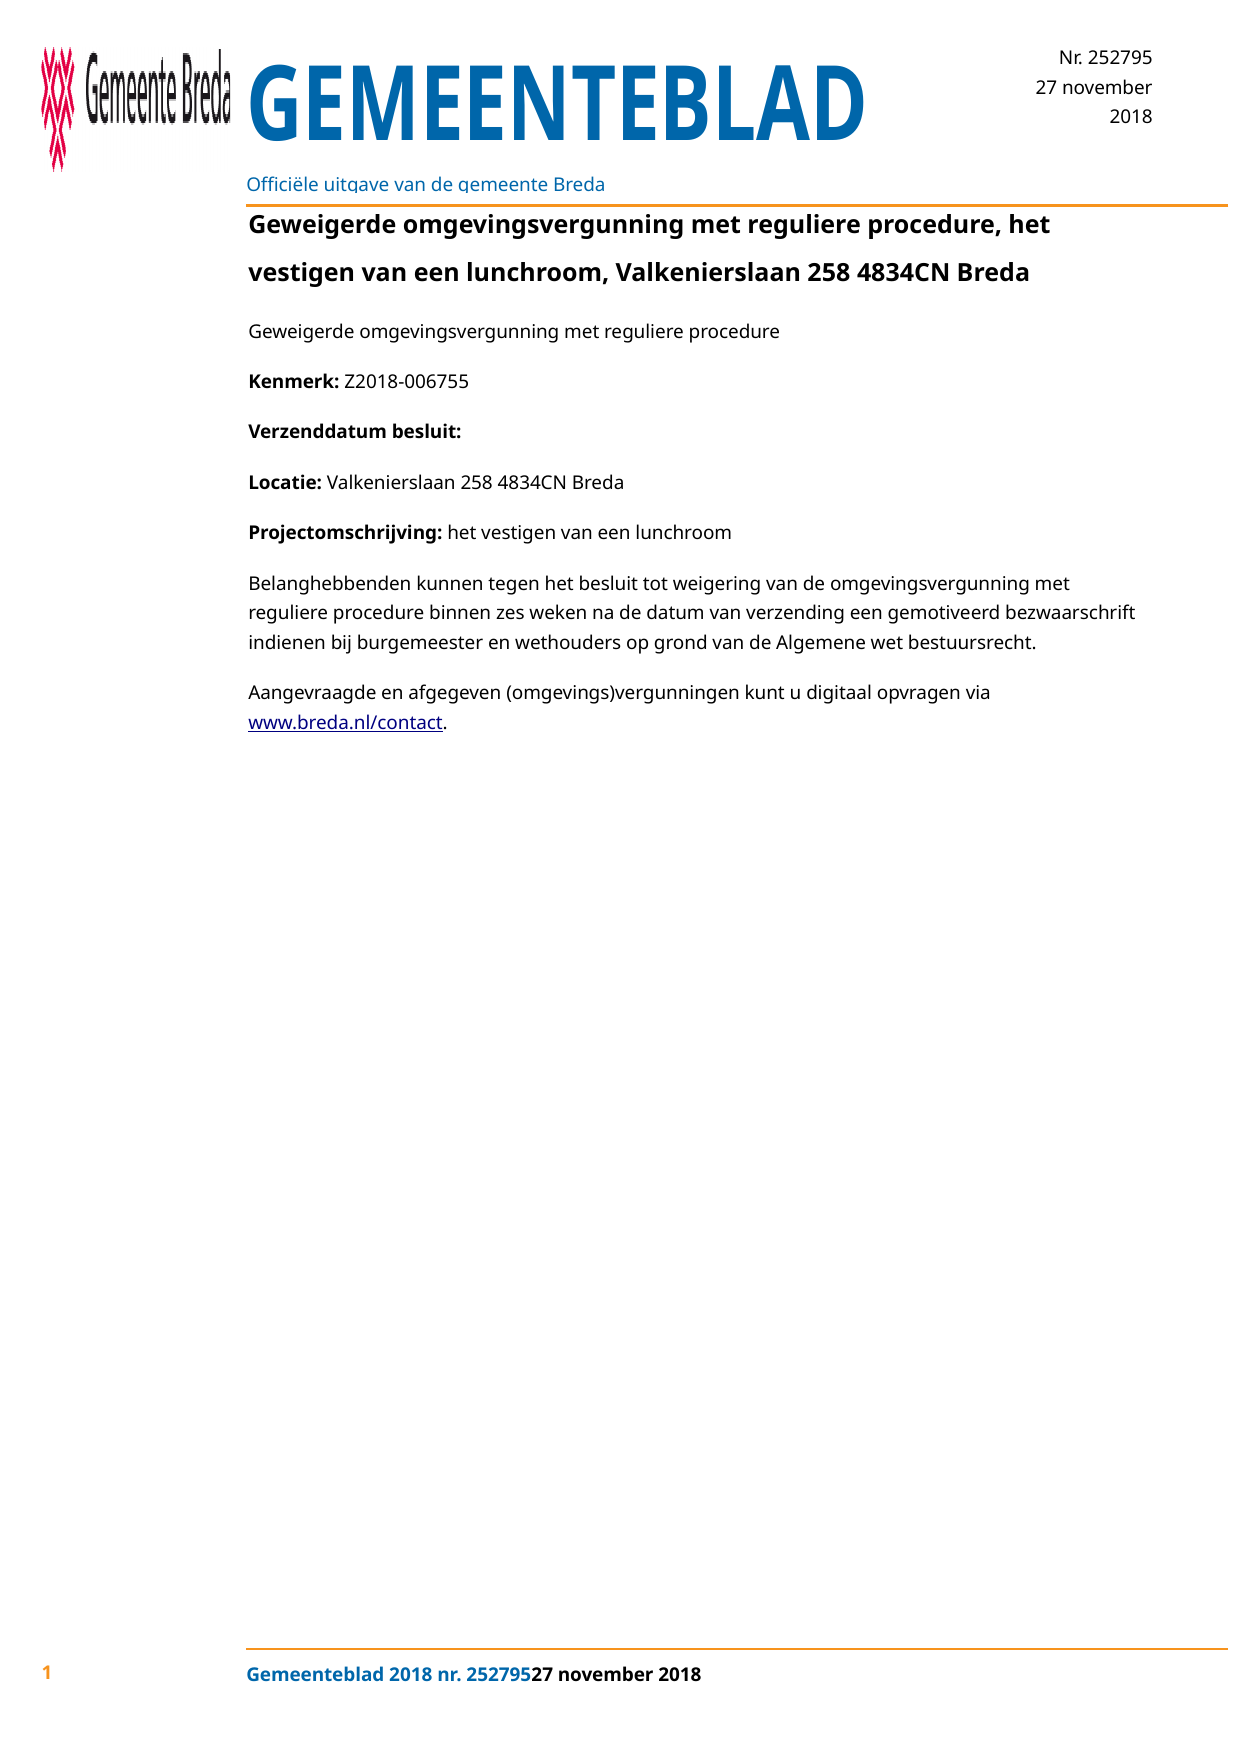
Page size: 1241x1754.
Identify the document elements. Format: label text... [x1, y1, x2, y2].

text Geweigerde omgevingsvergunning met reguliere procedure, het vestigen van een lunchroom, Valkenierslaan 258 4834CN Breda [248, 207, 1152, 288]
text Aangevraagde en afgegeven (omgevings)vergunningen kunt u digitaal opvragen via www.breda.nl/contact. [248, 679, 1152, 735]
text Verzenddatum besluit: [248, 419, 1152, 444]
text Geweigerde omgevingsvergunning met reguliere procedure [248, 318, 1152, 344]
text Locatie: Valkenierslaan 258 4834CN Breda [248, 469, 1152, 495]
picture [41, 47, 231, 172]
text Projectomschrijving: het vestigen van een lunchroom [248, 519, 1152, 545]
text Belanghebbenden kunnen tegen het besluit tot weigering van de omgevingsvergunning met reguliere procedure binnen zes weken na de datum van verzending een gemotiveerd bezwaarschrift indienen bij burgemeester en wethouders op grond van de Algemene wet bestuursrecht. [248, 570, 1152, 655]
text Kenmerk: Z2018-006755 [248, 368, 1152, 394]
